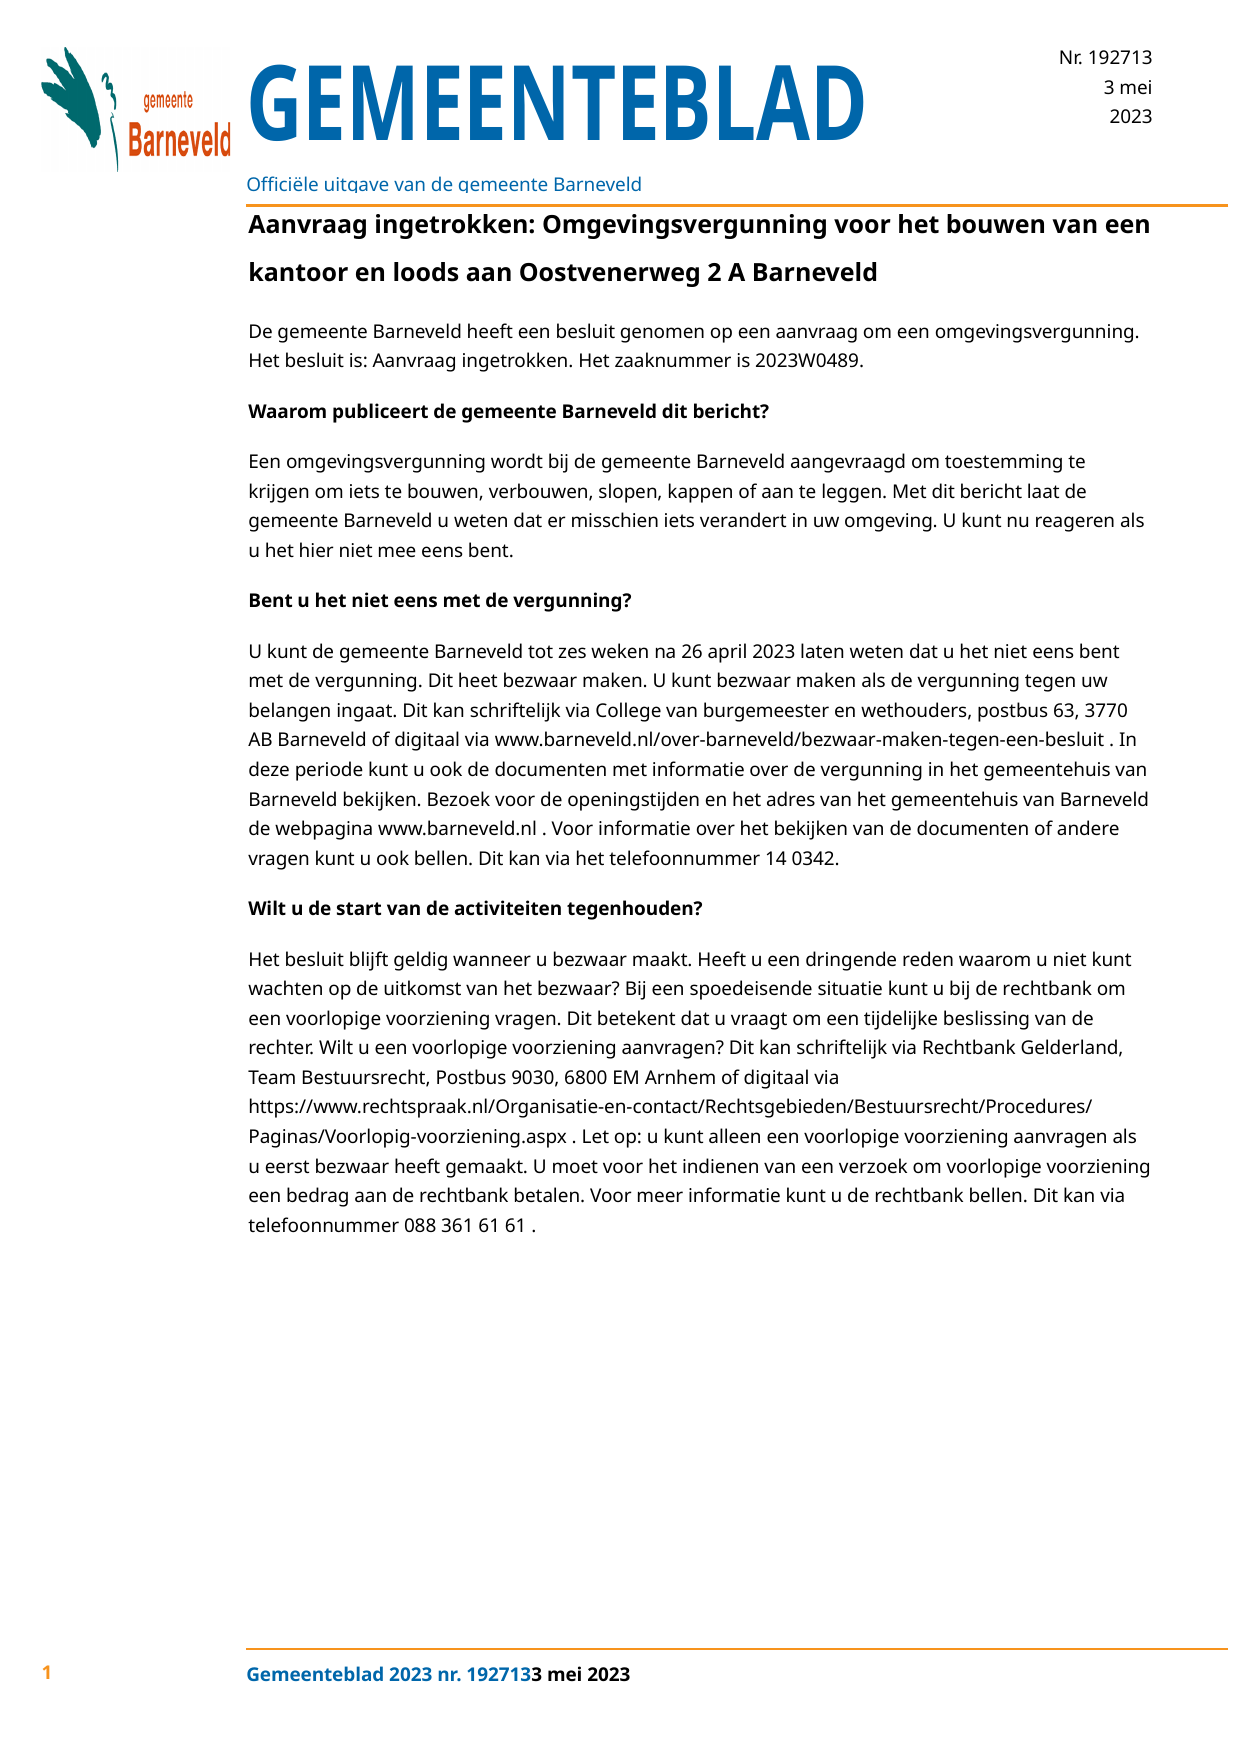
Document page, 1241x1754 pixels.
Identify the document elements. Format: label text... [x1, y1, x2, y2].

text U kunt de gemeente Barneveld tot zes weken na 26 april 2023 laten weten dat u het niet eens bent met de vergunning. Dit heet bezwaar maken. U kunt bezwaar maken als de vergunning tegen uw belangen ingaat. Dit kan schriftelijk via College van burgemeester en wethouders, postbus 63, 3770 AB Barneveld of digitaal via www.barneveld.nl/over-barneveld/bezwaar-maken-tegen-een-besluit . In deze periode kunt u ook de documenten met informatie over de vergunning in het gemeentehuis van Barneveld bekijken. Bezoek voor de openingstijden en het adres van het gemeentehuis van Barneveld de webpagina www.barneveld.nl . Voor informatie over het bekijken van de documenten of andere vragen kunt u ook bellen. Dit kan via het telefoonnummer 14 0342. [248, 638, 1152, 871]
text Een omgevingsvergunning wordt bij de gemeente Barneveld aangevraagd om toestemming te krijgen om iets te bouwen, verbouwen, slopen, kappen of aan te leggen. Met dit bericht laat de gemeente Barneveld u weten dat er misschien iets verandert in uw omgeving. U kunt nu reageren als u het hier niet mee eens bent. [248, 448, 1152, 563]
text De gemeente Barneveld heeft een besluit genomen op een aanvraag om een omgevingsvergunning. Het besluit is: Aanvraag ingetrokken. Het zaaknummer is 2023W0489. [248, 318, 1152, 373]
text Het besluit blijft geldig wanneer u bezwaar maakt. Heeft u een dringende reden waarom u niet kunt wachten op de uitkomst van het bezwaar? Bij een spoedeisende situatie kunt u bij de rechtbank om een voorlopige voorziening vragen. Dit betekent dat u vraagt om een tijdelijke beslissing van de rechter. Wilt u een voorlopige voorziening aanvragen? Dit kan schriftelijk via Rechtbank Gelderland, Team Bestuursrecht, Postbus 9030, 6800 EM Arnhem of digitaal via https://www.rechtspraak.nl/Organisatie-en-contact/Rechtsgebieden/Bestuursrecht/Procedures/Paginas/Voorlopig-voorziening.aspx . Let op: u kunt alleen een voorlopige voorziening aanvragen als u eerst bezwaar heeft gemaakt. U moet voor het indienen van een verzoek om voorlopige voorziening een bedrag aan de rechtbank betalen. Voor meer informatie kunt u de rechtbank bellen. Dit kan via telefoonnummer 088 361 61 61 . [248, 946, 1152, 1238]
picture [41, 47, 231, 172]
text Wilt u de start van de activiteiten tegenhouden? [248, 895, 1152, 921]
text Bent u het niet eens met de vergunning? [248, 587, 1152, 613]
text Aanvraag ingetrokken: Omgevingsvergunning voor het bouwen van een kantoor en loods aan Oostvenerweg 2 A Barneveld [248, 207, 1152, 288]
text Waarom publiceert de gemeente Barneveld dit bericht? [248, 398, 1152, 424]
